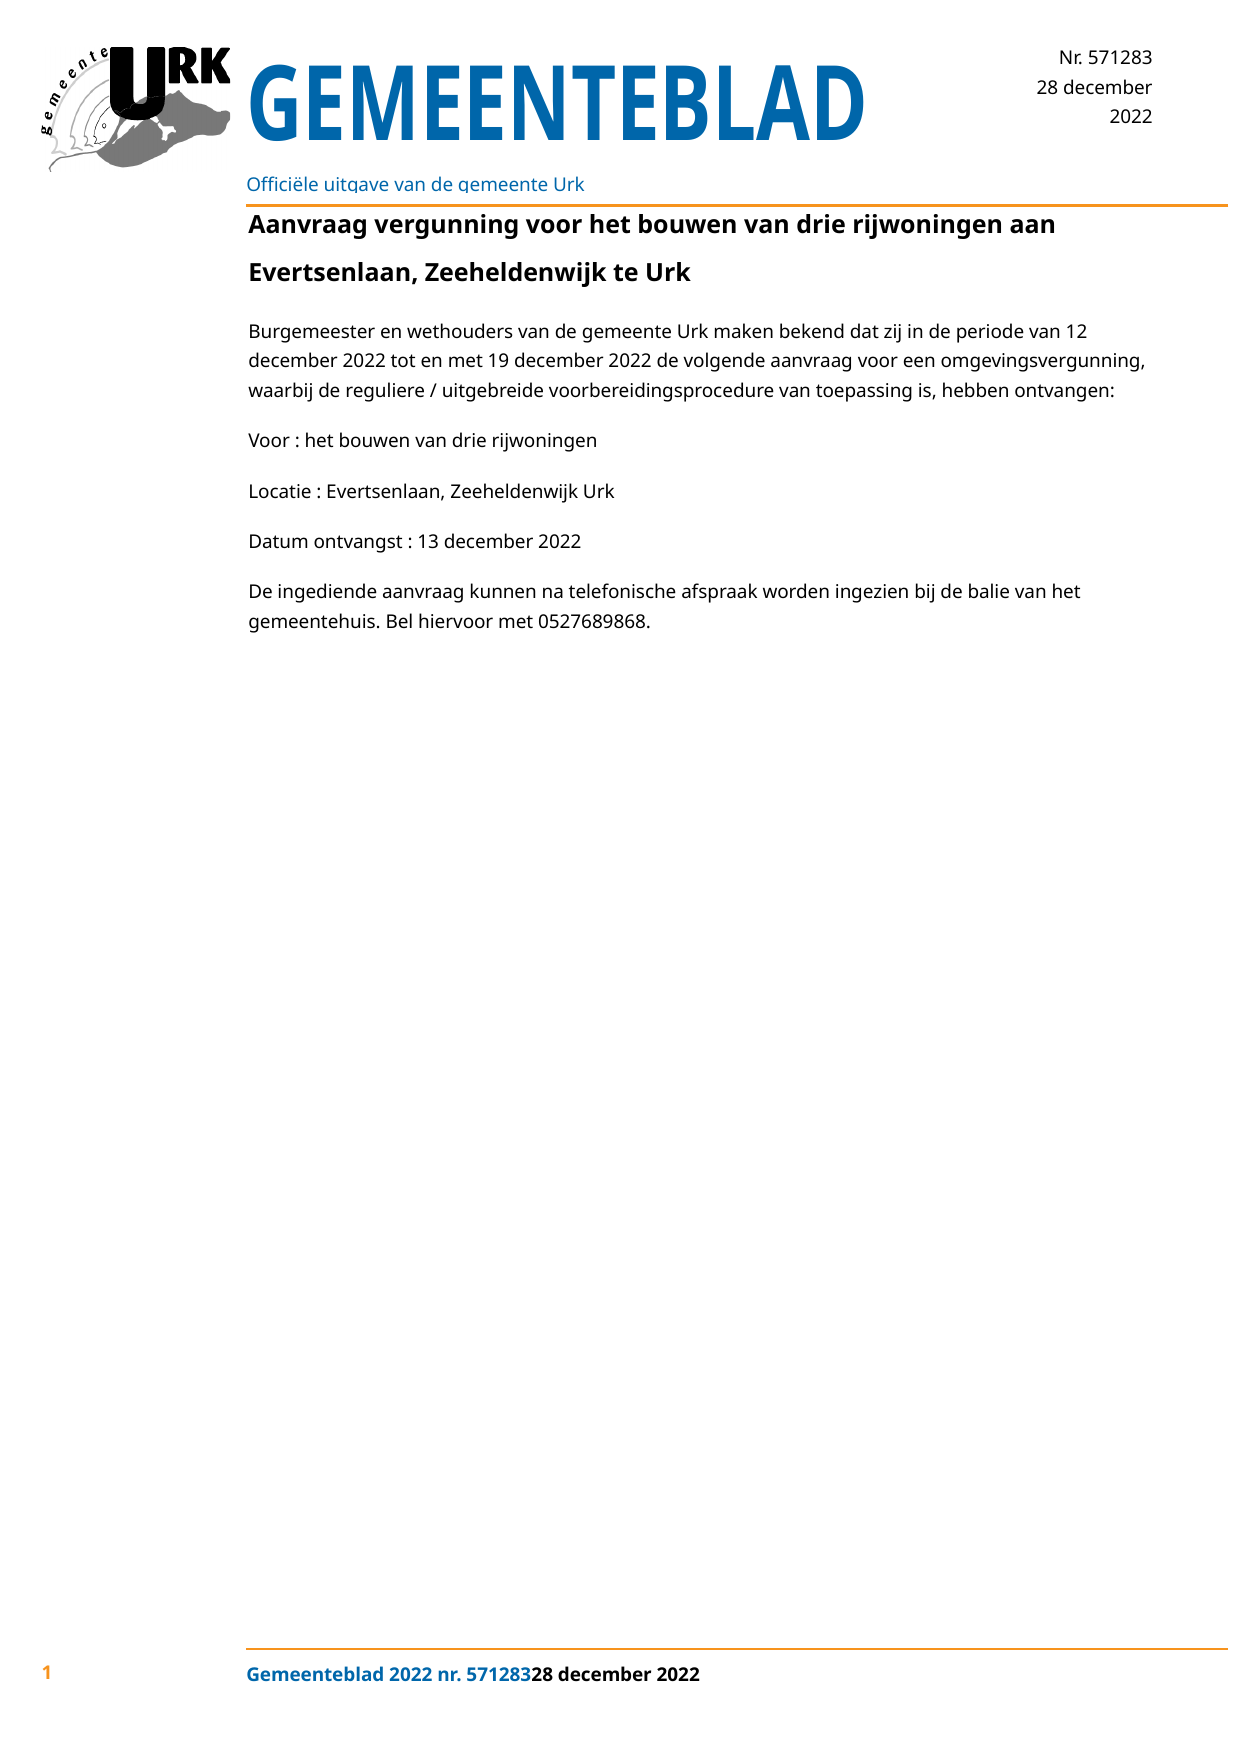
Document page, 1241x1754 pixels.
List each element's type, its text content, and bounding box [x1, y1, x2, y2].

text Burgemeester en wethouders van de gemeente Urk maken bekend dat zij in de periode van 12 december 2022 tot en met 19 december 2022 de volgende aanvraag voor een omgevingsvergunning, waarbij de reguliere / uitgebreide voorbereidingsprocedure van toepassing is, hebben ontvangen: [248, 318, 1152, 403]
picture [41, 47, 231, 172]
text Aanvraag vergunning voor het bouwen van drie rijwoningen aan Evertsenlaan, Zeeheldenwijk te Urk [248, 207, 1152, 288]
text Locatie : Evertsenlaan, Zeeheldenwijk Urk [248, 478, 1152, 504]
text Datum ontvangst : 13 december 2022 [248, 528, 1152, 554]
text De ingediende aanvraag kunnen na telefonische afspraak worden ingezien bij de balie van het gemeentehuis. Bel hiervoor met 0527689868. [248, 579, 1152, 634]
text Voor : het bouwen van drie rijwoningen [248, 427, 1152, 453]
